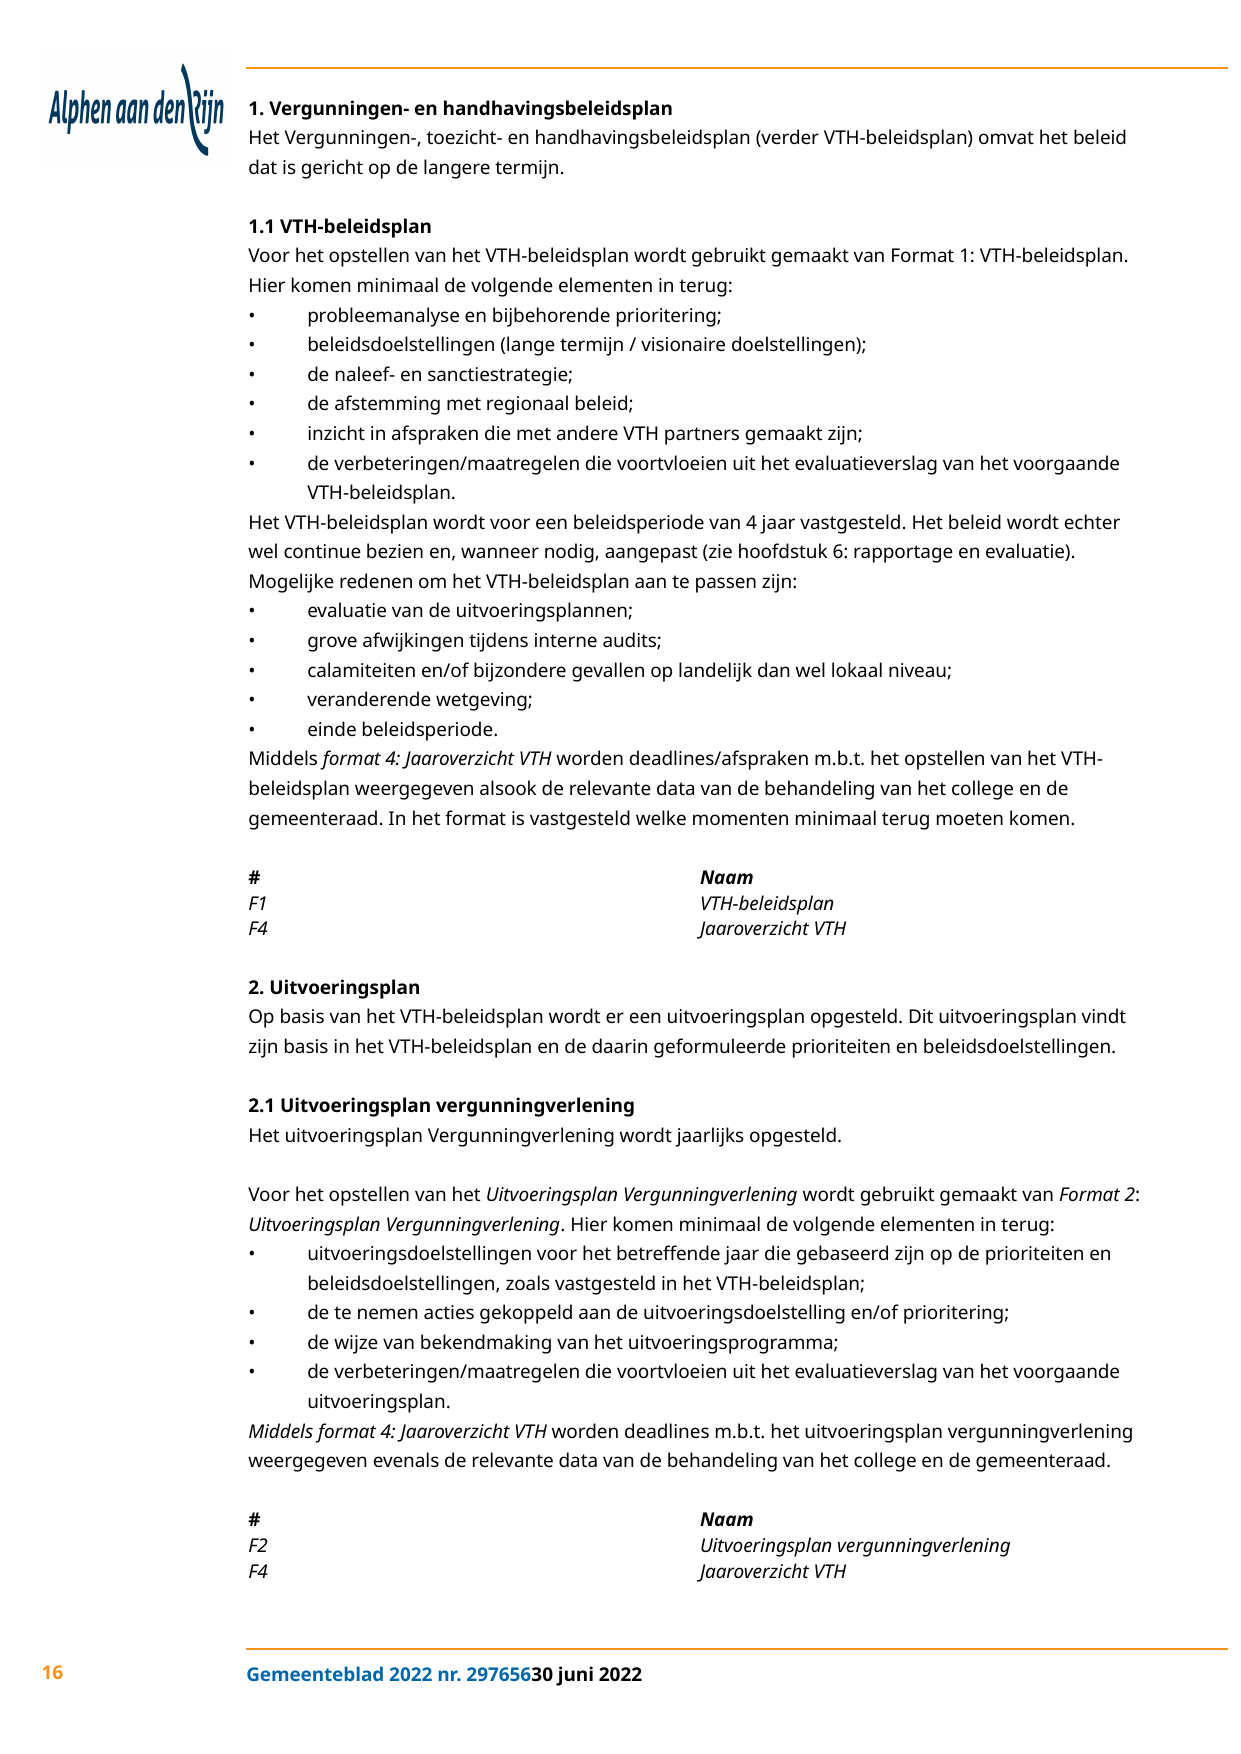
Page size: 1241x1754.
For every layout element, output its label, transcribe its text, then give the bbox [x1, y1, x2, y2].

text 1.1 VTH-beleidsplan [248, 213, 1152, 239]
text Voor het opstellen van het VTH-beleidsplan wordt gebruikt gemaakt van Format 1: VTH-beleidsplan. Hier komen minimaal de volgende elementen in terug: [248, 243, 1152, 298]
table_cell Jaaroverzicht VTH [700, 1558, 1152, 1584]
text Middels format 4: Jaaroverzicht VTH worden deadlines m.b.t. het uitvoeringsplan vergunningverlening weergegeven evenals de relevante data van de behandeling van het college en de gemeenteraad. [248, 1418, 1152, 1473]
table_cell F1 [248, 890, 700, 916]
list einde beleidsperiode. [248, 716, 1152, 742]
picture [41, 47, 231, 172]
list veranderende wetgeving; [248, 686, 1152, 712]
table_header # [248, 1507, 700, 1532]
table_header Naam [700, 1507, 1152, 1532]
text 2.1 Uitvoeringsplan vergunningverlening [248, 1092, 1152, 1118]
list de verbeteringen/maatregelen die voortvloeien uit het evaluatieverslag van het voorgaande VTH-beleidsplan. [248, 450, 1152, 505]
list grove afwijkingen tijdens interne audits; [248, 627, 1152, 653]
list de naleef- en sanctiestrategie; [248, 361, 1152, 387]
text Het Vergunningen-, toezicht- en handhavingsbeleidsplan (verder VTH-beleidsplan) omvat het beleid dat is gericht op de langere termijn. [248, 124, 1152, 180]
list calamiteiten en/of bijzondere gevallen op landelijk dan wel lokaal niveau; [248, 657, 1152, 683]
list de te nemen acties gekoppeld aan de uitvoeringsdoelstelling en/of prioritering; [248, 1299, 1152, 1325]
table_cell Uitvoeringsplan vergunningverlening [700, 1533, 1152, 1558]
text Op basis van het VTH-beleidsplan wordt er een uitvoeringsplan opgesteld. Dit uitvoeringsplan vindt zijn basis in het VTH-beleidsplan en de daarin geformuleerde prioriteiten en beleidsdoelstellingen. [248, 1004, 1152, 1059]
text 2. Uitvoeringsplan [248, 974, 1152, 1000]
list de afstemming met regionaal beleid; [248, 391, 1152, 416]
table_header Naam [700, 864, 1152, 890]
list de verbeteringen/maatregelen die voortvloeien uit het evaluatieverslag van het voorgaande uitvoeringsplan. [248, 1359, 1152, 1414]
text 1. Vergunningen- en handhavingsbeleidsplan [248, 95, 1152, 121]
list de wijze van bekendmaking van het uitvoeringsprogramma; [248, 1329, 1152, 1355]
list evaluatie van de uitvoeringsplannen; [248, 598, 1152, 623]
text Het uitvoeringsplan Vergunningverlening wordt jaarlijks opgesteld. [248, 1122, 1152, 1148]
list beleidsdoelstellingen (lange termijn / visionaire doelstellingen); [248, 331, 1152, 357]
text Middels format 4: Jaaroverzicht VTH worden deadlines/afspraken m.b.t. het opstellen van het VTH-beleidsplan weergegeven alsook de relevante data van de behandeling van het college en de gemeenteraad. In het format is vastgesteld welke momenten minimaal terug moeten komen. [248, 746, 1152, 831]
table_cell F2 [248, 1533, 700, 1558]
table_header # [248, 864, 700, 890]
text Voor het opstellen van het Uitvoeringsplan Vergunningverlening wordt gebruikt gemaakt van Format 2: Uitvoeringsplan Vergunningverlening. Hier komen minimaal de volgende elementen in terug: [248, 1181, 1152, 1236]
list uitvoeringsdoelstellingen voor het betreffende jaar die gebaseerd zijn op de prioriteiten en beleidsdoelstellingen, zoals vastgesteld in het VTH-beleidsplan; [248, 1240, 1152, 1296]
list inzicht in afspraken die met andere VTH partners gemaakt zijn; [248, 420, 1152, 446]
text Het VTH-beleidsplan wordt voor een beleidsperiode van 4 jaar vastgesteld. Het beleid wordt echter wel continue bezien en, wanneer nodig, aangepast (zie hoofdstuk 6: rapportage en evaluatie). Mogelijke redenen om het VTH-beleidsplan aan te passen zijn: [248, 509, 1152, 594]
list probleemanalyse en bijbehorende prioritering; [248, 302, 1152, 328]
table_cell Jaaroverzicht VTH [700, 916, 1152, 941]
table_cell F4 [248, 1558, 700, 1584]
table_cell VTH-beleidsplan [700, 890, 1152, 916]
table_cell F4 [248, 916, 700, 941]
